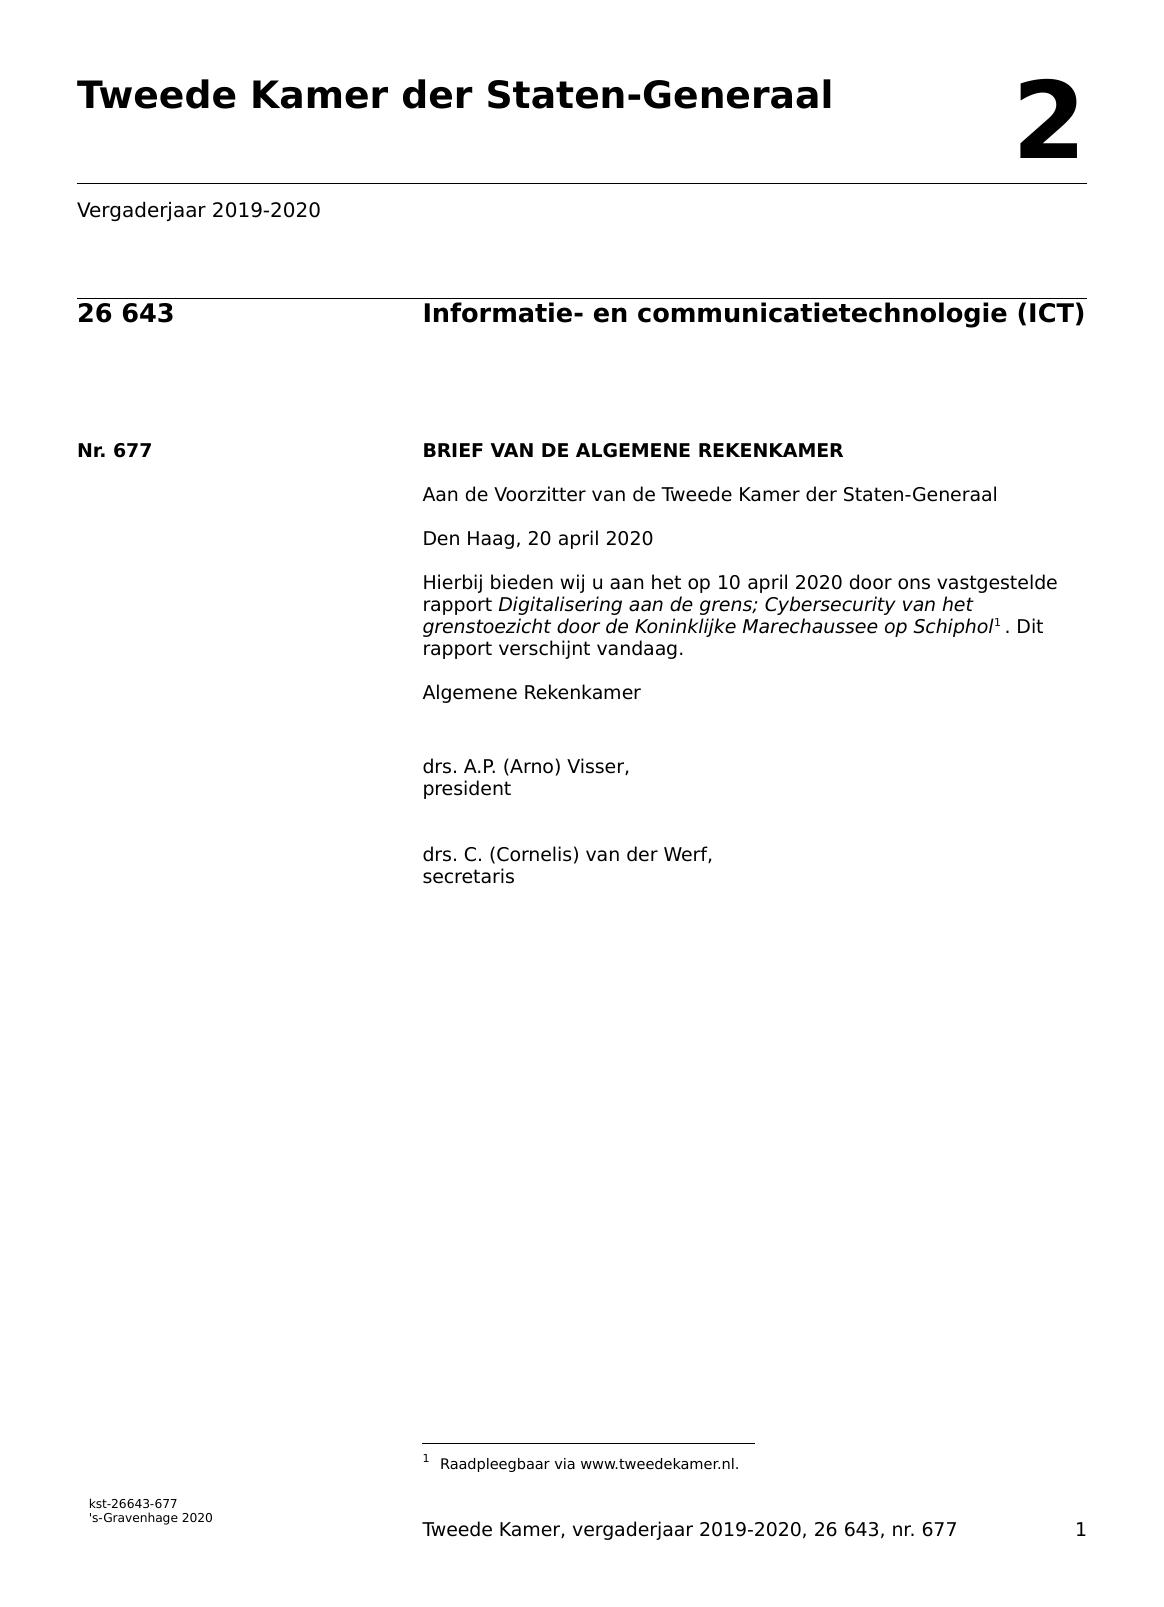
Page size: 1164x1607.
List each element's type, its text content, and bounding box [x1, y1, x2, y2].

text 's-Gravenhage 2020 [88, 1511, 323, 1525]
text Hierbij bieden wij u aan het op 10 april 2020 door ons vastgestelde rapport Digitalisering aan de grens; Cybersecurity van het grenstoezicht door de Koninklijke Marechaussee op Schiphol. Dit rapport verschijnt vandaag. [422, 572, 1087, 660]
text Den Haag, 20 april 2020 [422, 528, 1087, 550]
subtitle Nr. 677 BRIEF VAN DE ALGEMENE REKENKAMER [77, 440, 1087, 462]
table_header Tweede Kamer der Staten-Generaal [77, 59, 886, 183]
text Algemene Rekenkamer [422, 682, 1087, 704]
text Raadpleegbaar via www.tweedekamer.nl. [422, 1452, 1087, 1474]
subtitle 26 643 Informatie- en communicatietechnologie (ICT) [77, 299, 1087, 329]
text Aan de Voorzitter van de Tweede Kamer der Staten-Generaal [422, 484, 1087, 506]
text kst-26643-677 [88, 1497, 323, 1511]
table_header 2 [886, 59, 1087, 183]
text drs. A.P. (Arno) Visser, president [422, 734, 1087, 800]
text drs. C. (Cornelis) van der Werf, secretaris [422, 822, 1087, 888]
table_cell Vergaderjaar 2019-2020 [77, 184, 1087, 298]
